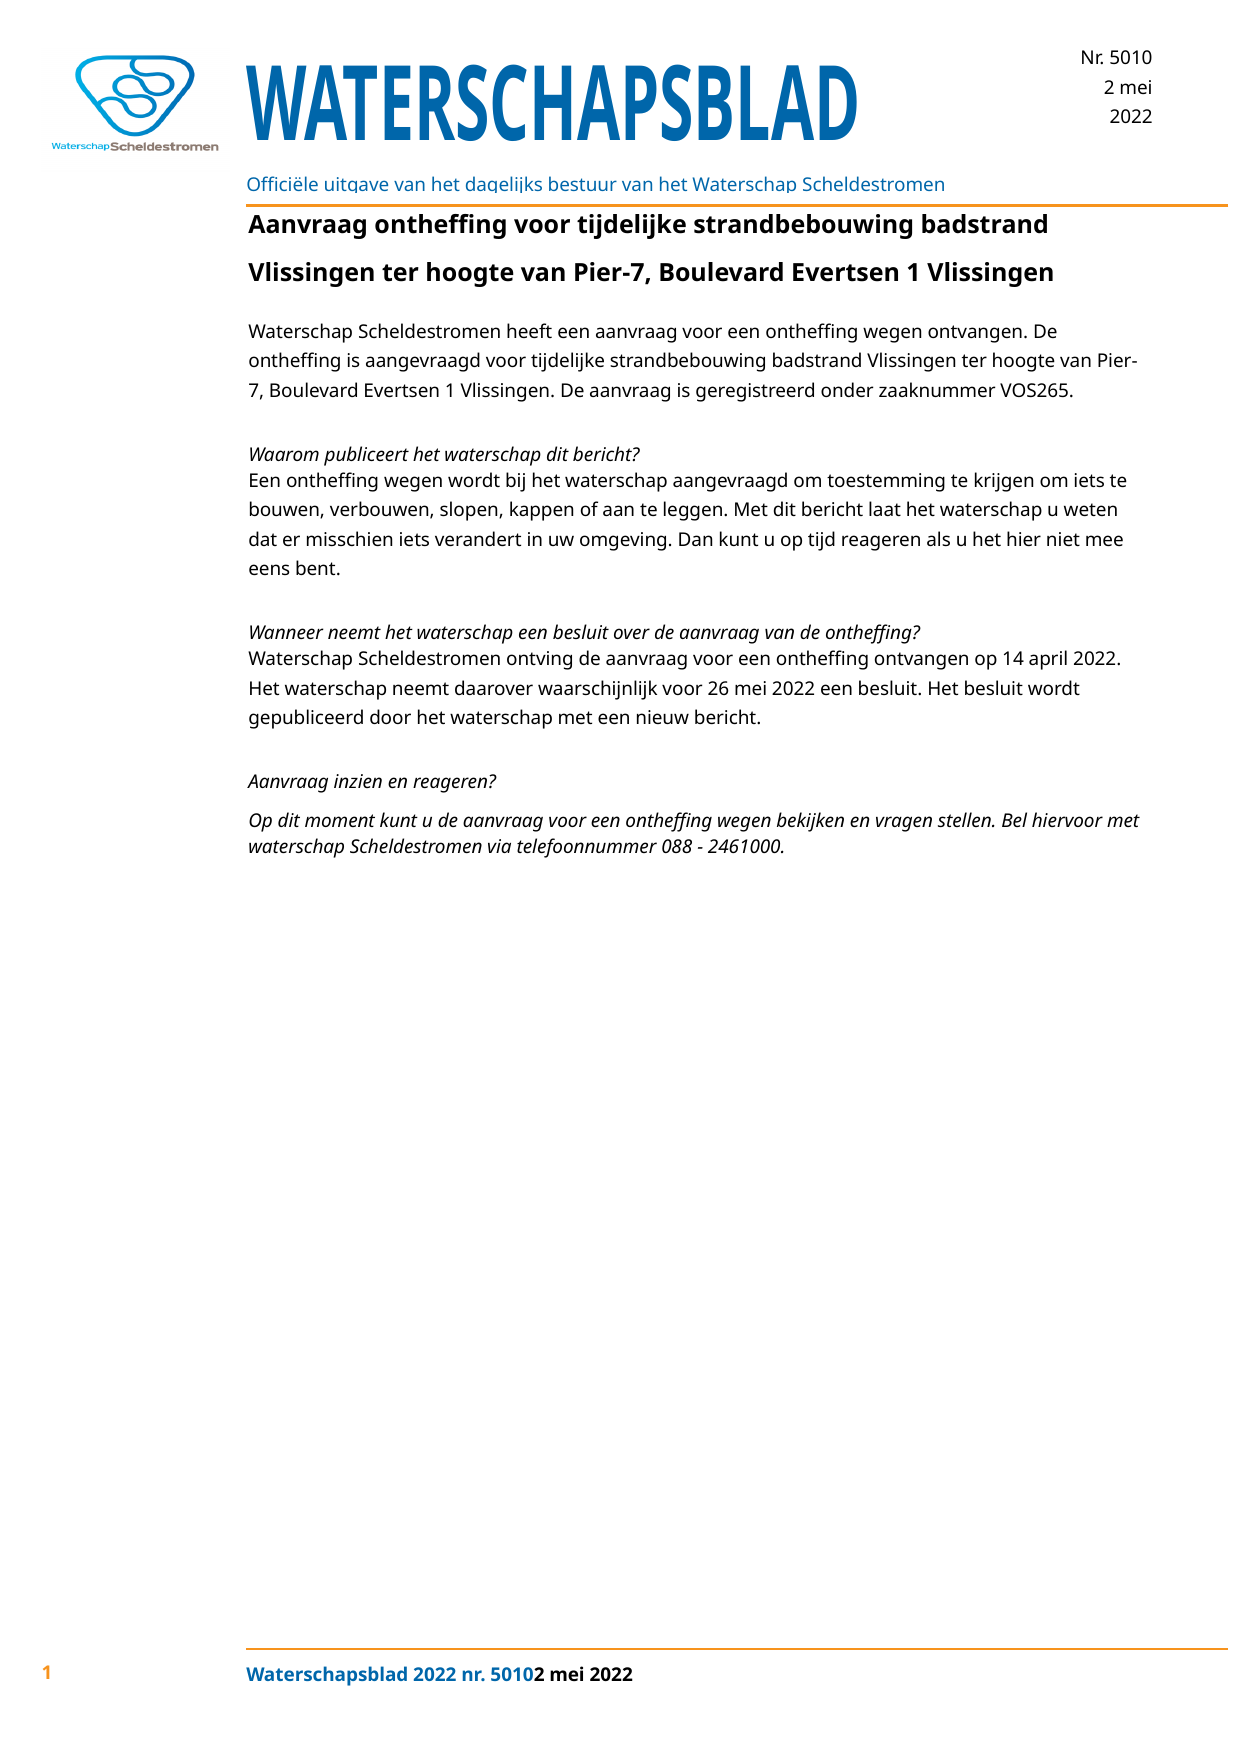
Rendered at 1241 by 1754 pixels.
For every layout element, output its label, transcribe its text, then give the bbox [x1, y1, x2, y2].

text Wanneer neemt het waterschap een besluit over de aanvraag van de ontheffing? [248, 619, 1152, 645]
text Waterschap Scheldestromen ontving de aanvraag voor een ontheffing ontvangen op 14 april 2022. Het waterschap neemt daarover waarschijnlijk voor 26 mei 2022 een besluit. Het besluit wordt gepubliceerd door het waterschap met een nieuw bericht. [248, 645, 1152, 730]
text Aanvraag inzien en reageren? [248, 768, 1152, 794]
text Op dit moment kunt u de aanvraag voor een ontheffing wegen bekijken en vragen stellen. Bel hiervoor met waterschap Scheldestromen via telefoonnummer 088 - 2461000. [248, 808, 1152, 859]
text Waarom publiceert het waterschap dit bericht? [248, 441, 1152, 467]
picture [41, 47, 231, 172]
text Een ontheffing wegen wordt bij het waterschap aangevraagd om toestemming te krijgen om iets te bouwen, verbouwen, slopen, kappen of aan te leggen. Met dit bericht laat het waterschap u weten dat er misschien iets verandert in uw omgeving. Dan kunt u op tijd reageren als u het hier niet mee eens bent. [248, 467, 1152, 581]
text Waterschap Scheldestromen heeft een aanvraag voor een ontheffing wegen ontvangen. De ontheffing is aangevraagd voor tijdelijke strandbebouwing badstrand Vlissingen ter hoogte van Pier-7, Boulevard Evertsen 1 Vlissingen. De aanvraag is geregistreerd onder zaaknummer VOS265. [248, 318, 1152, 403]
text Aanvraag ontheffing voor tijdelijke strandbebouwing badstrand Vlissingen ter hoogte van Pier-7, Boulevard Evertsen 1 Vlissingen [248, 207, 1152, 288]
